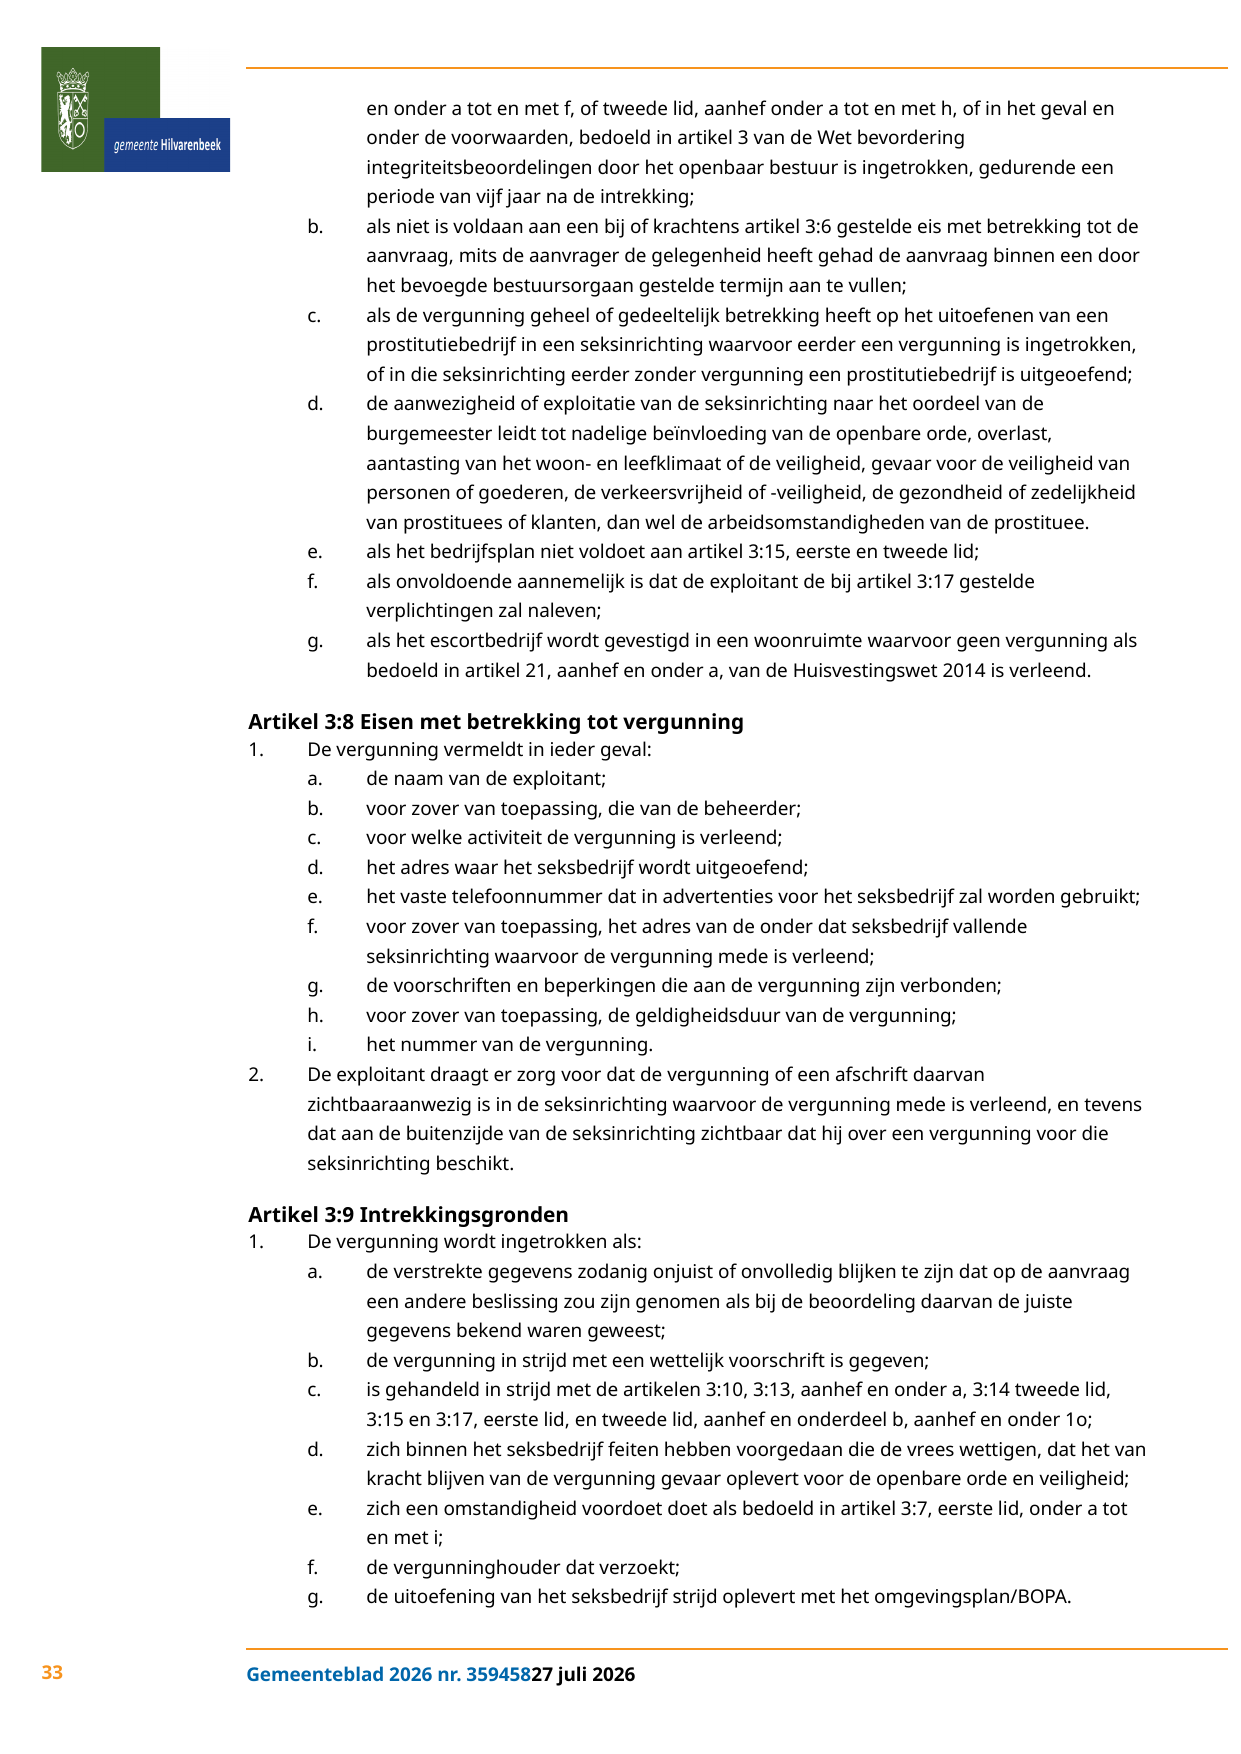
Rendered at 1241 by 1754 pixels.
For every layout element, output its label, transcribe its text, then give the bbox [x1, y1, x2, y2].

list als niet is voldaan aan een bij of krachtens artikel 3:6 gestelde eis met betrekking tot de aanvraag, mits de aanvrager de gelegenheid heeft gehad de aanvraag binnen een door het bevoegde bestuursorgaan gestelde termijn aan te vullen; [307, 213, 1152, 298]
list het nummer van de vergunning. [307, 1032, 1152, 1057]
list de naam van de exploitant; [307, 765, 1152, 791]
list het adres waar het seksbedrijf wordt uitgeoefend; [307, 854, 1152, 880]
list voor zover van toepassing, de geldigheidsduur van de vergunning; [307, 1002, 1152, 1028]
text Artikel 3:8 Eisen met betrekking tot vergunning [248, 707, 1152, 736]
list voor zover van toepassing, die van de beheerder; [307, 795, 1152, 821]
list is gehandeld in strijd met de artikelen 3:10, 3:13, aanhef en onder a, 3:14 tweede lid, 3:15 en 3:17, eerste lid, en tweede lid, aanhef en onderdeel b, aanhef en onder 1o; [307, 1377, 1152, 1432]
list als onvoldoende aannemelijk is dat de exploitant de bij artikel 3:17 gestelde verplichtingen zal naleven; [307, 568, 1152, 623]
list de vergunning in strijd met een wettelijk voorschrift is gegeven; [307, 1347, 1152, 1373]
text Artikel 3:9 Intrekkingsgronden [248, 1200, 1152, 1229]
list zich binnen het seksbedrijf feiten hebben voorgedaan die de vrees wettigen, dat het van kracht blijven van de vergunning gevaar oplevert voor de openbare orde en veiligheid; [307, 1436, 1152, 1491]
list zich een omstandigheid voordoet doet als bedoeld in artikel 3:7, eerste lid, onder a tot en met i; [307, 1495, 1152, 1550]
list de aanwezigheid of exploitatie van de seksinrichting naar het oordeel van de burgemeester leidt tot nadelige beïnvloeding van de openbare orde, overlast, aantasting van het woon- en leefklimaat of de veiligheid, gevaar voor de veiligheid van personen of goederen, de verkeersvrijheid of -veiligheid, de gezondheid of zedelijkheid van prostituees of klanten, dan wel de arbeidsomstandigheden van de prostituee. [307, 391, 1152, 535]
list als het escortbedrijf wordt gevestigd in een woonruimte waarvoor geen vergunning als bedoeld in artikel 21, aanhef en onder a, van de Huisvestingswet 2014 is verleend. [307, 627, 1152, 683]
list voor welke activiteit de vergunning is verleend; [307, 824, 1152, 850]
list en onder a tot en met f, of tweede lid, aanhef onder a tot en met h, of in het geval en onder de voorwaarden, bedoeld in artikel 3 van de Wet bevordering integriteitsbeoordelingen door het openbaar bestuur is ingetrokken, gedurende een periode van vijf jaar na de intrekking; [307, 95, 1152, 209]
list voor zover van toepassing, het adres van de onder dat seksbedrijf vallende seksinrichting waarvoor de vergunning mede is verleend; [307, 913, 1152, 968]
list als de vergunning geheel of gedeeltelijk betrekking heeft op het uitoefenen van een prostitutiebedrijf in een seksinrichting waarvoor eerder een vergunning is ingetrokken, of in die seksinrichting eerder zonder vergunning een prostitutiebedrijf is uitgeoefend; [307, 302, 1152, 387]
list De exploitant draagt er zorg voor dat de vergunning of een afschrift daarvan zichtbaaraanwezig is in de seksinrichting waarvoor de vergunning mede is verleend, en tevens dat aan de buitenzijde van de seksinrichting zichtbaar dat hij over een vergunning voor die seksinrichting beschikt. [248, 1061, 1152, 1176]
list de uitoefening van het seksbedrijf strijd oplevert met het omgevingsplan/BOPA. [307, 1584, 1152, 1609]
list het vaste telefoonnummer dat in advertenties voor het seksbedrijf zal worden gebruikt; [307, 884, 1152, 909]
list de voorschriften en beperkingen die aan de vergunning zijn verbonden; [307, 972, 1152, 998]
list als het bedrijfsplan niet voldoet aan artikel 3:15, eerste en tweede lid; [307, 538, 1152, 564]
list de verstrekte gegevens zodanig onjuist of onvolledig blijken te zijn dat op de aanvraag een andere beslissing zou zijn genomen als bij de beoordeling daarvan de juiste gegevens bekend waren geweest; [307, 1258, 1152, 1343]
list de vergunninghouder dat verzoekt; [307, 1554, 1152, 1580]
list De vergunning vermeldt in ieder geval: [248, 736, 1152, 761]
picture [41, 47, 231, 172]
list De vergunning wordt ingetrokken als: [248, 1229, 1152, 1254]
